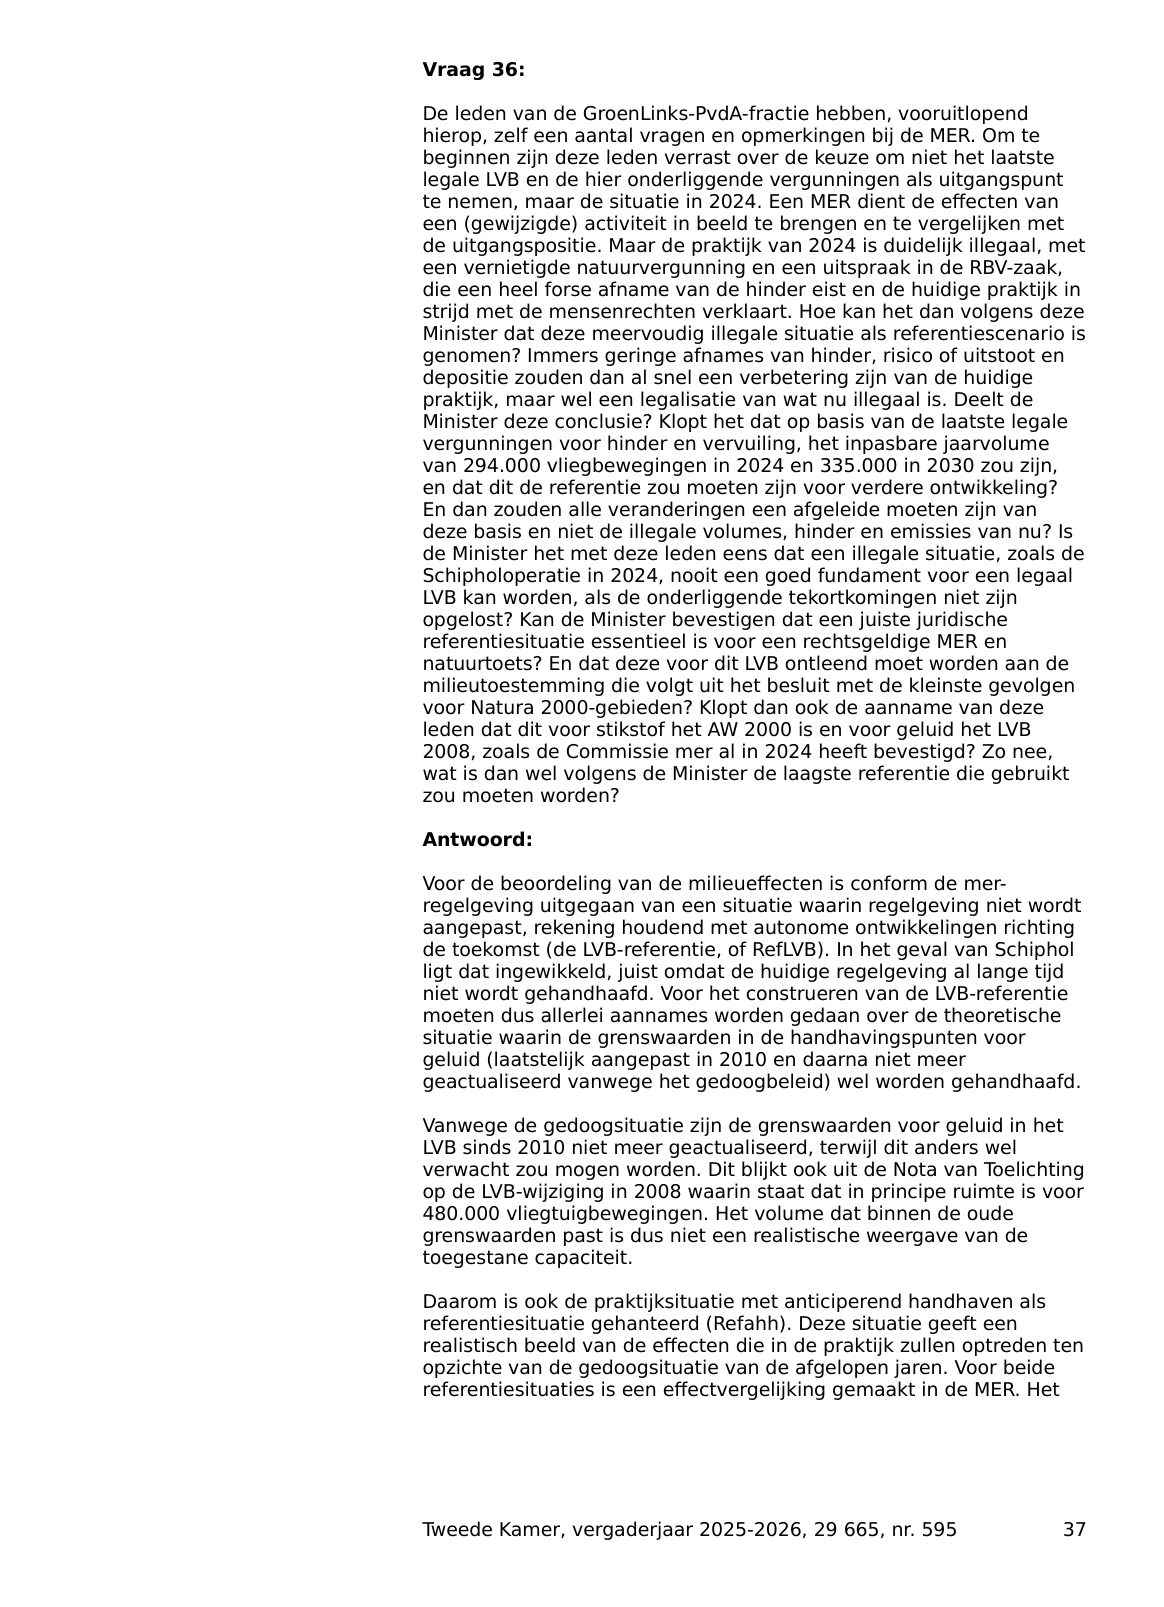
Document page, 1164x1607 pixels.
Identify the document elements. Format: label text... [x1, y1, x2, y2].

text De leden van de GroenLinks-PvdA-fractie hebben, vooruitlopend hierop, zelf een aantal vragen en opmerkingen bij de MER. Om te beginnen zijn deze leden verrast over de keuze om niet het laatste legale LVB en de hier onderliggende vergunningen als uitgangspunt te nemen, maar de situatie in 2024. Een MER dient de effecten van een (gewijzigde) activiteit in beeld te brengen en te vergelijken met de uitgangspositie. Maar de praktijk van 2024 is duidelijk illegaal, met een vernietigde natuurvergunning en een uitspraak in de RBV-zaak, die een heel forse afname van de hinder eist en de huidige praktijk in strijd met de mensenrechten verklaart. Hoe kan het dan volgens deze Minister dat deze meervoudig illegale situatie als referentiescenario is genomen? Immers geringe afnames van hinder, risico of uitstoot en depositie zouden dan al snel een verbetering zijn van de huidige praktijk, maar wel een legalisatie van wat nu illegaal is. Deelt de Minister deze conclusie? Klopt het dat op basis van de laatste legale vergunningen voor hinder en vervuiling, het inpasbare jaarvolume van 294.000 vliegbewegingen in 2024 en 335.000 in 2030 zou zijn, en dat dit de referentie zou moeten zijn voor verdere ontwikkeling? En dan zouden alle veranderingen een afgeleide moeten zijn van deze basis en niet de illegale volumes, hinder en emissies van nu? Is de Minister het met deze leden eens dat een illegale situatie, zoals de Schipholoperatie in 2024, nooit een goed fundament voor een legaal LVB kan worden, als de onderliggende tekortkomingen niet zijn opgelost? Kan de Minister bevestigen dat een juiste juridische referentiesituatie essentieel is voor een rechtsgeldige MER en natuurtoets? En dat deze voor dit LVB ontleend moet worden aan de milieutoestemming die volgt uit het besluit met de kleinste gevolgen voor Natura 2000-gebieden? Klopt dan ook de aanname van deze leden dat dit voor stikstof het AW 2000 is en voor geluid het LVB 2008, zoals de Commissie mer al in 2024 heeft bevestigd? Zo nee, wat is dan wel volgens de Minister de laagste referentie die gebruikt zou moeten worden? [422, 103, 1087, 807]
text Vanwege de gedoogsituatie zijn de grenswaarden voor geluid in het LVB sinds 2010 niet meer geactualiseerd, terwijl dit anders wel verwacht zou mogen worden. Dit blijkt ook uit de Nota van Toelichting op de LVB-wijziging in 2008 waarin staat dat in principe ruimte is voor 480.000 vliegtuigbewegingen. Het volume dat binnen de oude grenswaarden past is dus niet een realistische weergave van de toegestane capaciteit. [422, 1115, 1087, 1269]
subtitle Vraag 36: [422, 59, 1087, 81]
text Voor de beoordeling van de milieueffecten is conform de mer-regelgeving uitgegaan van een situatie waarin regelgeving niet wordt aangepast, rekening houdend met autonome ontwikkelingen richting de toekomst (de LVB-referentie, of RefLVB). In het geval van Schiphol ligt dat ingewikkeld, juist omdat de huidige regelgeving al lange tijd niet wordt gehandhaafd. Voor het construeren van de LVB-referentie moeten dus allerlei aannames worden gedaan over de theoretische situatie waarin de grenswaarden in de handhavingspunten voor geluid (laatstelijk aangepast in 2010 en daarna niet meer geactualiseerd vanwege het gedoogbeleid) wel worden gehandhaafd. [422, 873, 1087, 1093]
text Daarom is ook de praktijksituatie met anticiperend handhaven als referentiesituatie gehanteerd (Refahh). Deze situatie geeft een realistisch beeld van de effecten die in de praktijk zullen optreden ten opzichte van de gedoogsituatie van de afgelopen jaren. Voor beide referentiesituaties is een effectvergelijking gemaakt in de MER. Het [422, 1291, 1087, 1401]
subtitle Antwoord: [422, 829, 1087, 851]
